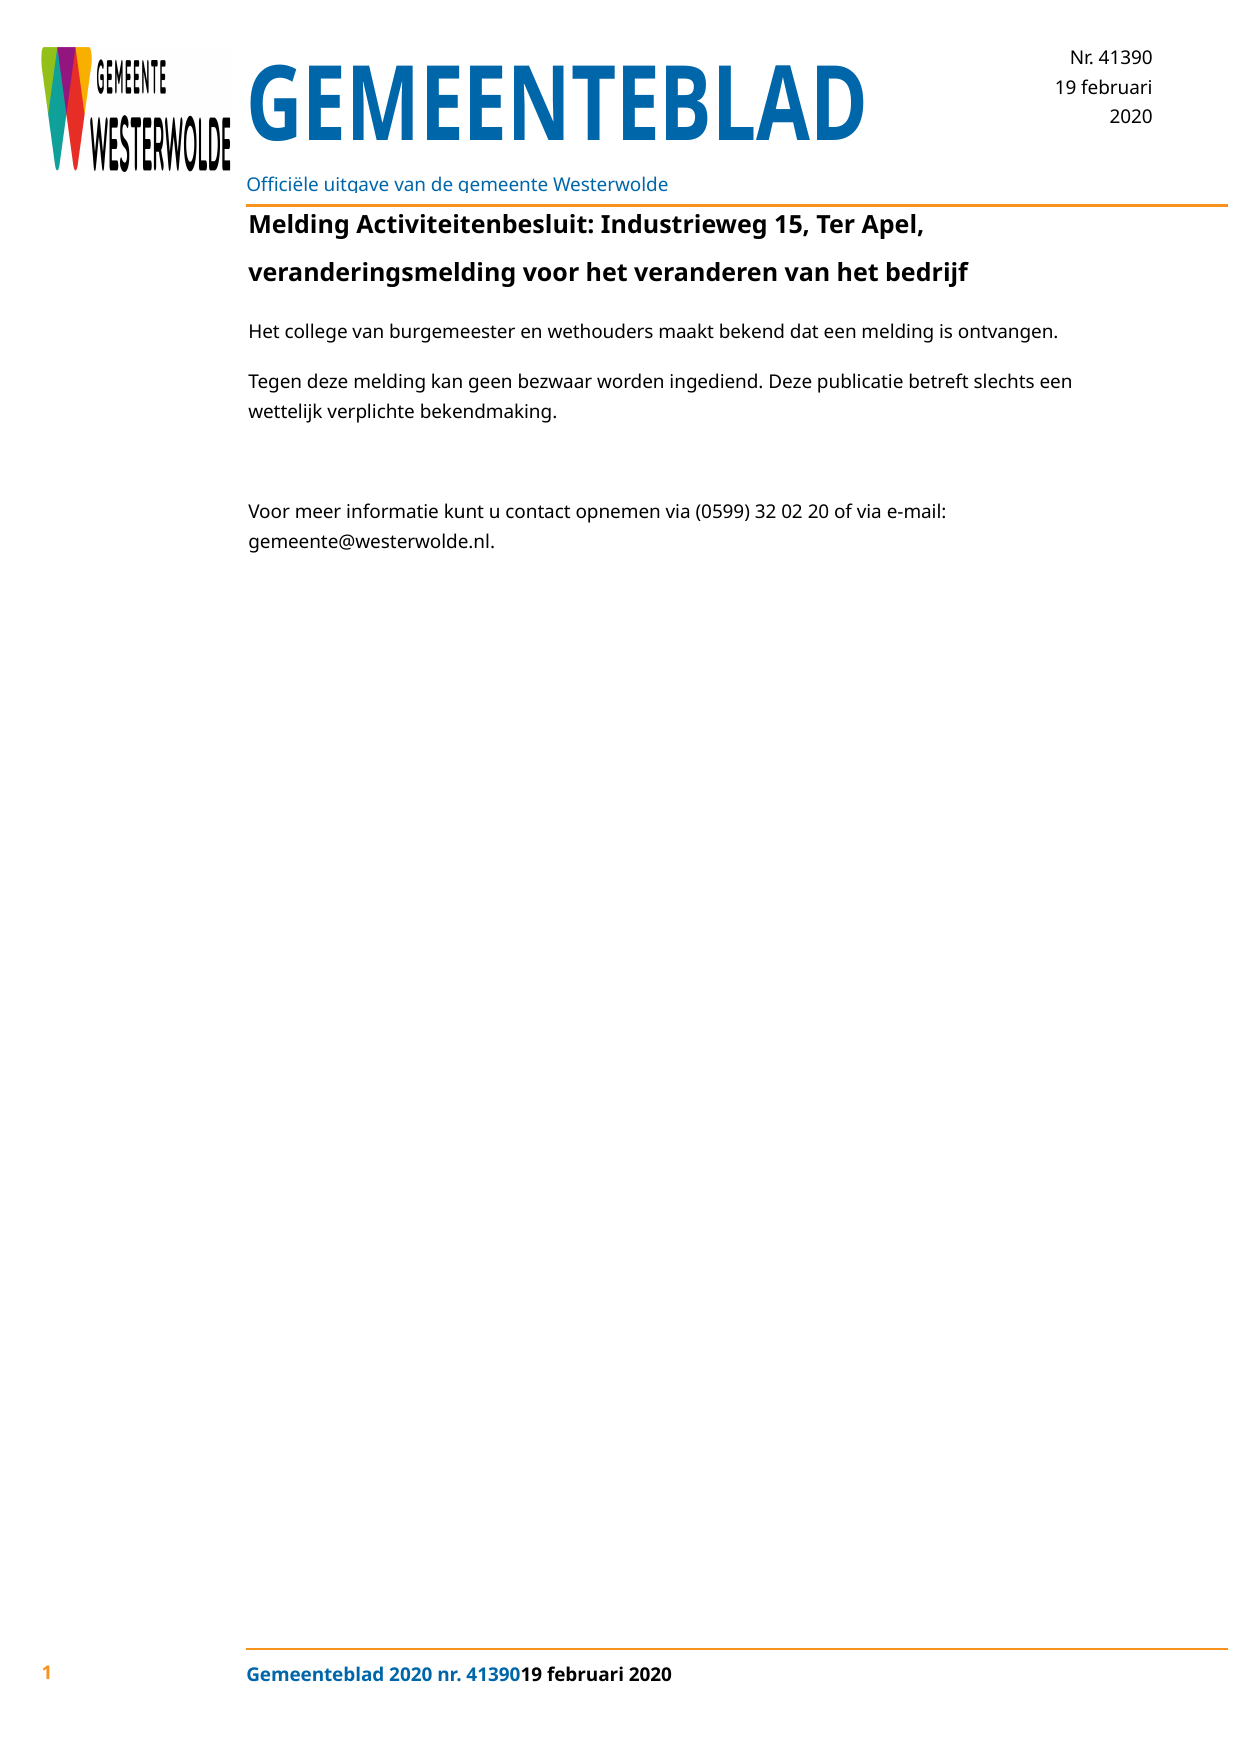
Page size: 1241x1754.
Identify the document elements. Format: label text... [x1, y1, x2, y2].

text Melding Activiteitenbesluit: Industrieweg 15, Ter Apel, veranderingsmelding voor het veranderen van het bedrijf [248, 207, 1152, 288]
text Het college van burgemeester en wethouders maakt bekend dat een melding is ontvangen. [248, 318, 1152, 344]
text Voor meer informatie kunt u contact opnemen via (0599) 32 02 20 of via e-mail: gemeente@westerwolde.nl. [248, 499, 1152, 554]
picture [41, 47, 231, 172]
text Tegen deze melding kan geen bezwaar worden ingediend. Deze publicatie betreft slechts een wettelijk verplichte bekendmaking. [248, 368, 1152, 424]
